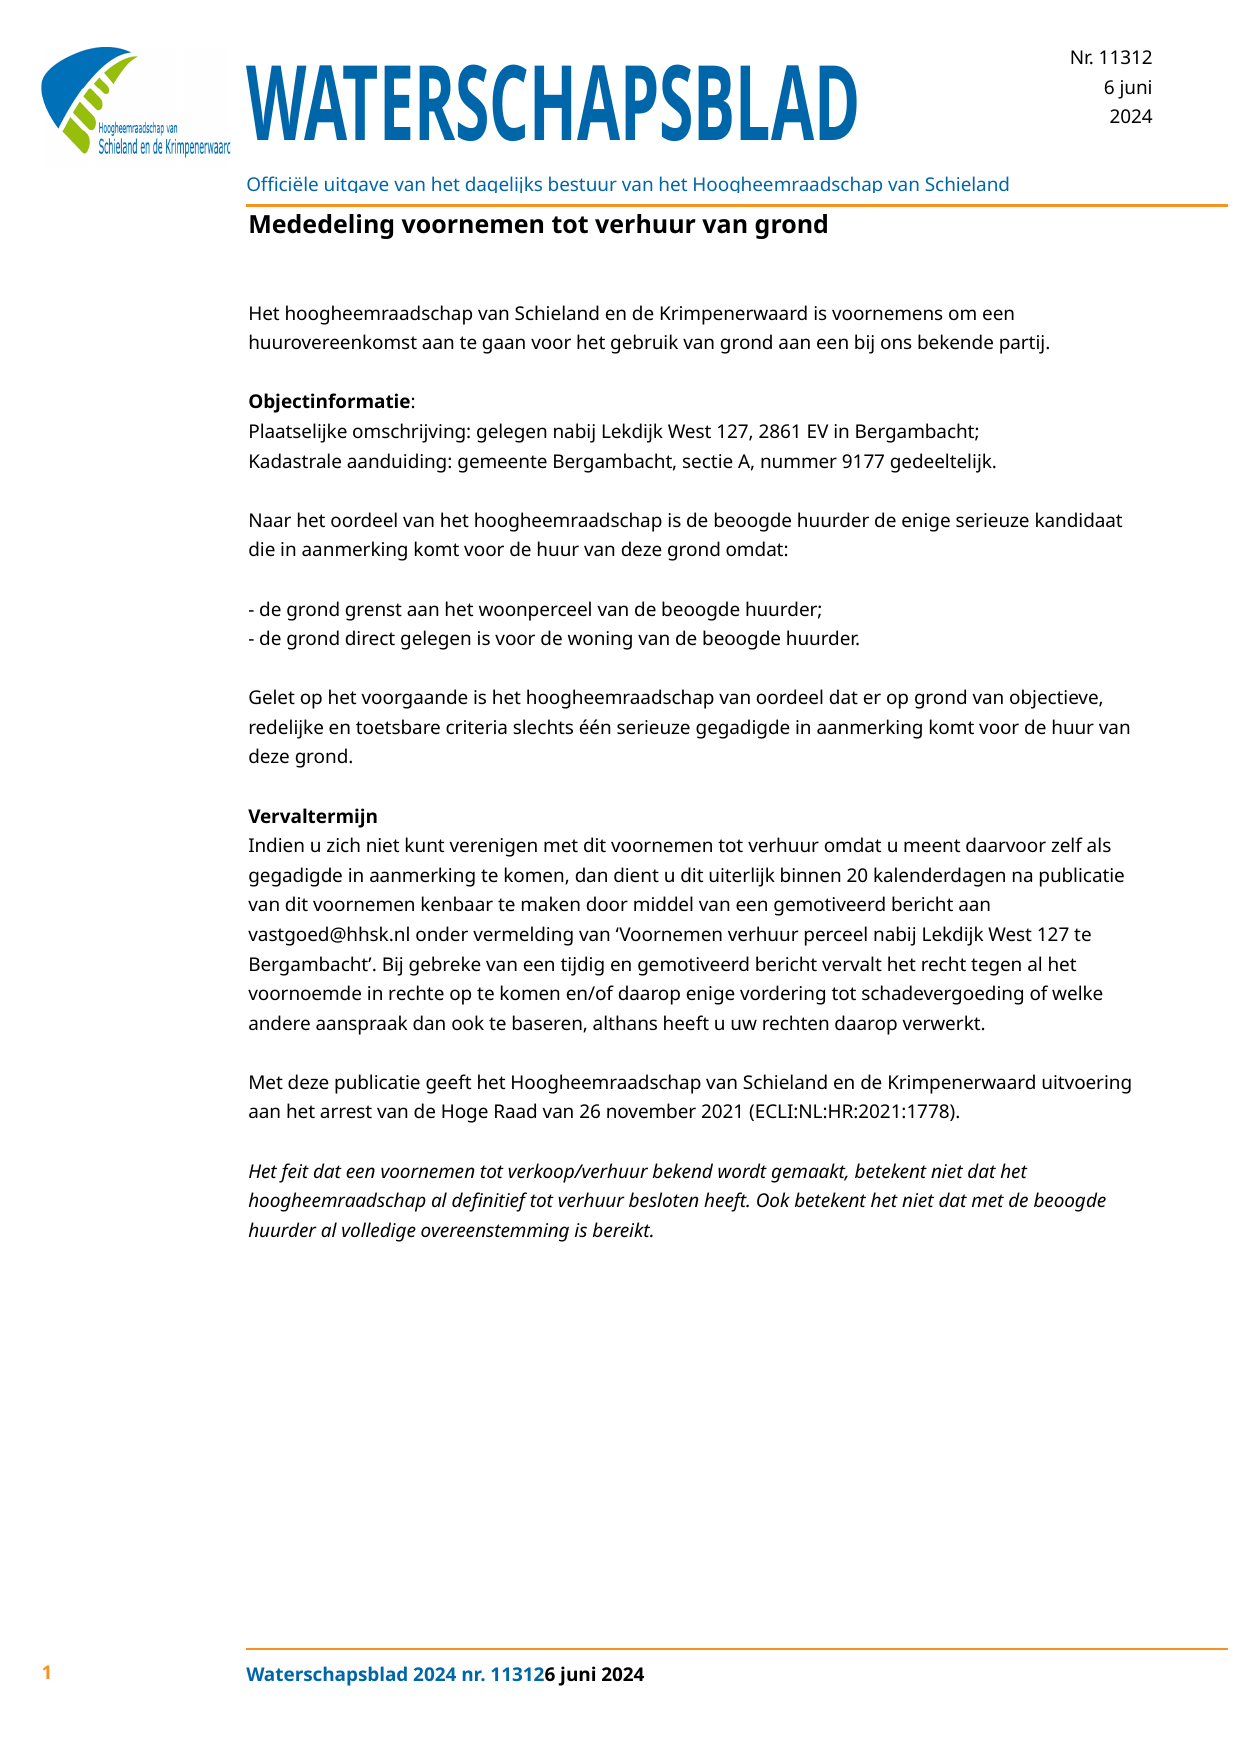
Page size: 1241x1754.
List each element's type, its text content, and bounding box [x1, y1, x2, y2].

text Mededeling voornemen tot verhuur van grond [248, 207, 1152, 241]
text Vervaltermijn [248, 803, 1152, 828]
picture [41, 47, 231, 172]
text Het hoogheemraadschap van Schieland en de Krimpenerwaard is voornemens om een huurovereenkomst aan te gaan voor het gebruik van grond aan een bij ons bekende partij. [248, 300, 1152, 355]
text Naar het oordeel van het hoogheemraadschap is de beoogde huurder de enige serieuze kandidaat die in aanmerking komt voor de huur van deze grond omdat: [248, 507, 1152, 562]
text Kadastrale aanduiding: gemeente Bergambacht, sectie A, nummer 9177 gedeeltelijk. [248, 448, 1152, 473]
text - de grond direct gelegen is voor de woning van de beoogde huurder. [248, 625, 1152, 651]
text Met deze publicatie geeft het Hoogheemraadschap van Schieland en de Krimpenerwaard uitvoering aan het arrest van de Hoge Raad van 26 november 2021 (ECLI:NL:HR:2021:1778). [248, 1069, 1152, 1124]
text - de grond grenst aan het woonperceel van de beoogde huurder; [248, 596, 1152, 621]
text Objectinformatie: [248, 389, 1152, 414]
text Indien u zich niet kunt verenigen met dit voornemen tot verhuur omdat u meent daarvoor zelf als gegadigde in aanmerking te komen, dan dient u dit uiterlijk binnen 20 kalenderdagen na publicatie van dit voornemen kenbaar te maken door middel van een gemotiveerd bericht aan vastgoed@hhsk.nl onder vermelding van ‘Voornemen verhuur perceel nabij Lekdijk West 127 te Bergambacht’. Bij gebreke van een tijdig en gemotiveerd bericht vervalt het recht tegen al het voornoemde in rechte op te komen en/of daarop enige vordering tot schadevergoeding of welke andere aanspraak dan ook te baseren, althans heeft u uw rechten daarop verwerkt. [248, 832, 1152, 1036]
text Gelet op het voorgaande is het hoogheemraadschap van oordeel dat er op grond van objectieve, redelijke en toetsbare criteria slechts één serieuze gegadigde in aanmerking komt voor de huur van deze grond. [248, 684, 1152, 769]
text Het feit dat een voornemen tot verkoop/verhuur bekend wordt gemaakt, betekent niet dat het hoogheemraadschap al definitief tot verhuur besloten heeft. Ook betekent het niet dat met de beoogde huurder al volledige overeenstemming is bereikt. [248, 1158, 1152, 1243]
text Plaatselijke omschrijving: gelegen nabij Lekdijk West 127, 2861 EV in Bergambacht; [248, 418, 1152, 444]
